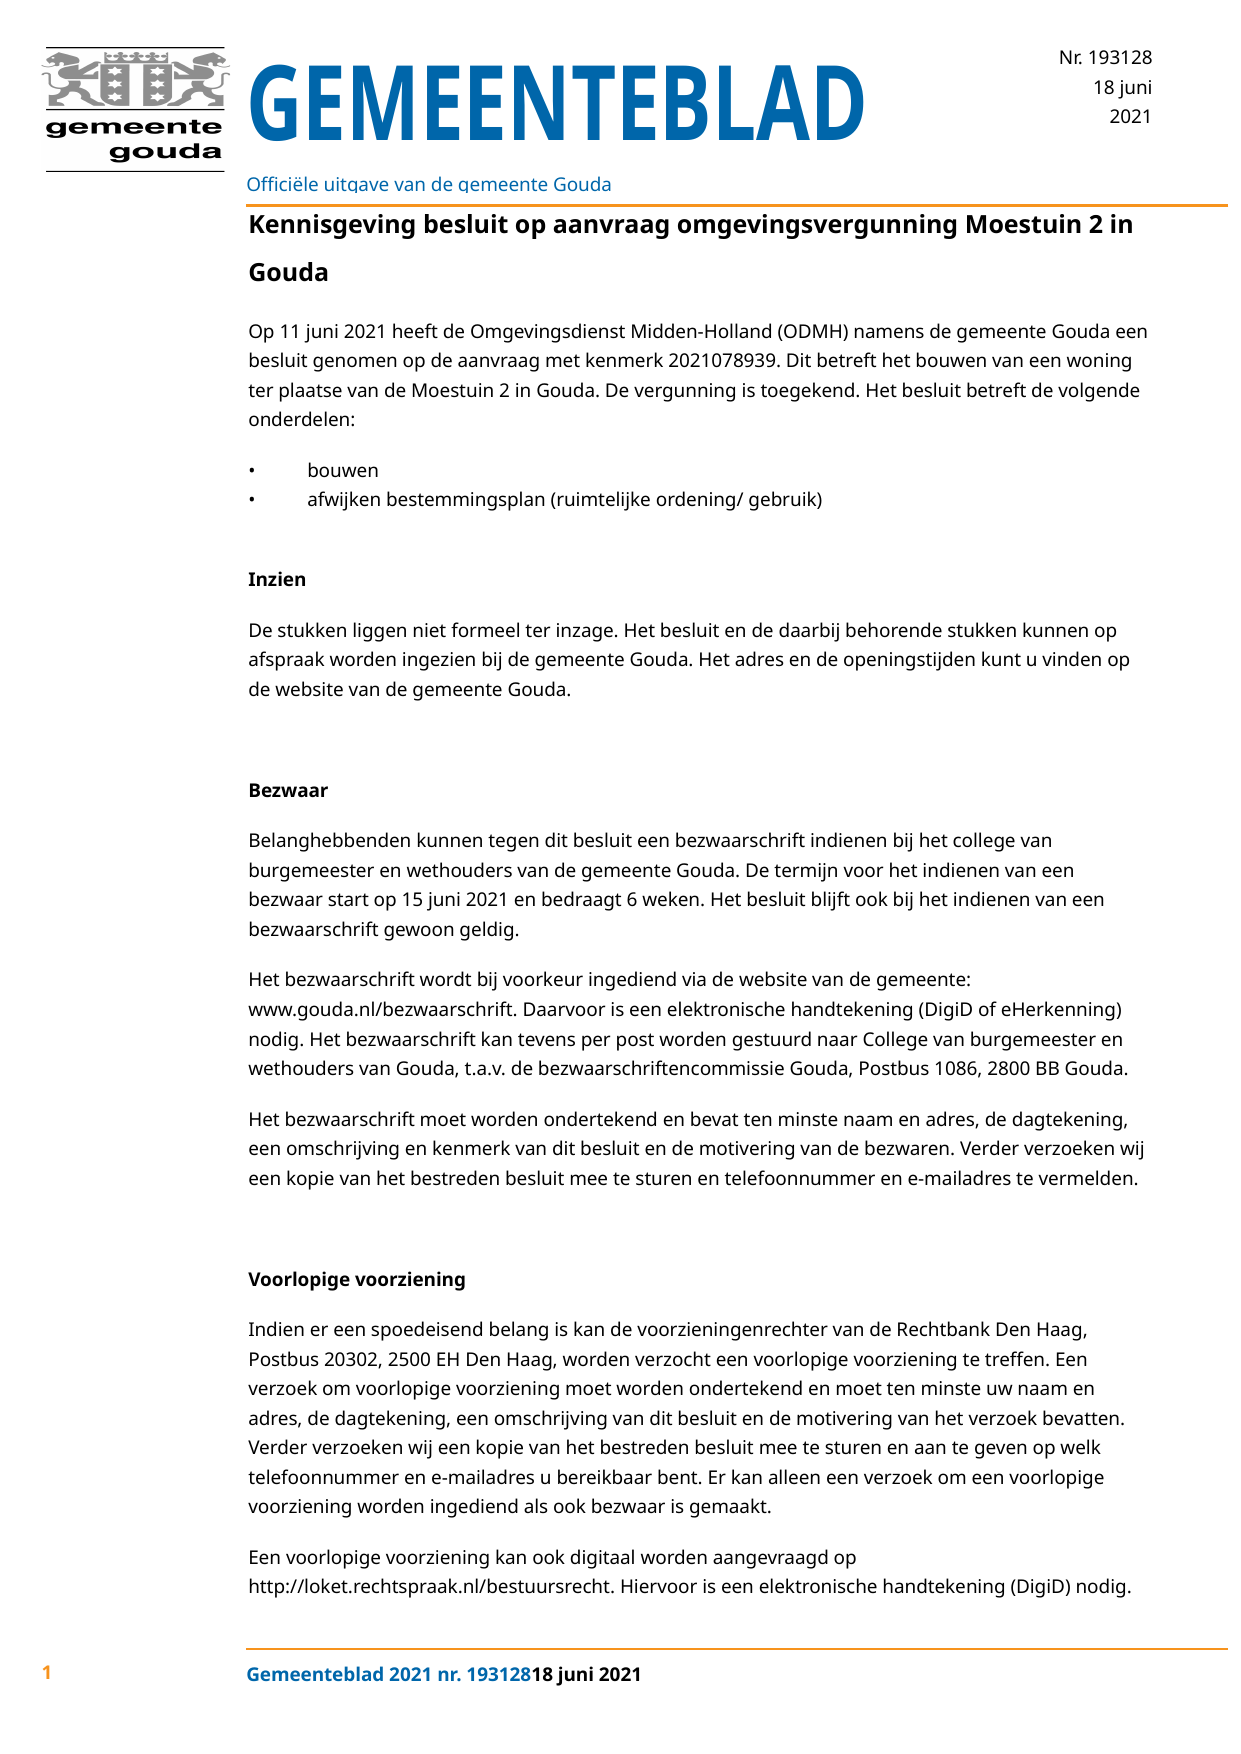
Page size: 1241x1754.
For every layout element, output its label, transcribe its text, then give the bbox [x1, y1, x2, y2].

text Een voorlopige voorziening kan ook digitaal worden aangevraagd op http://loket.rechtspraak.nl/bestuursrecht. Hiervoor is een elektronische handtekening (DigiD) nodig. [248, 1544, 1152, 1599]
text Belanghebbenden kunnen tegen dit besluit een bezwaarschrift indienen bij het college van burgemeester en wethouders van de gemeente Gouda. De termijn voor het indienen van een bezwaar start op 15 juni 2021 en bedraagt 6 weken. Het besluit blijft ook bij het indienen van een bezwaarschrift gewoon geldig. [248, 827, 1152, 942]
text De stukken liggen niet formeel ter inzage. Het besluit en de daarbij behorende stukken kunnen op afspraak worden ingezien bij de gemeente Gouda. Het adres en de openingstijden kunt u vinden op de website van de gemeente Gouda. [248, 617, 1152, 702]
text Kennisgeving besluit op aanvraag omgevingsvergunning Moestuin 2 in Gouda [248, 207, 1152, 288]
text Het bezwaarschrift wordt bij voorkeur ingediend via de website van de gemeente: www.gouda.nl/bezwaarschrift. Daarvoor is een elektronische handtekening (DigiD of eHerkenning) nodig. Het bezwaarschrift kan tevens per post worden gestuurd naar College van burgemeester en wethouders van Gouda, t.a.v. de bezwaarschriftencommissie Gouda, Postbus 1086, 2800 BB Gouda. [248, 967, 1152, 1081]
list bouwen [248, 457, 1152, 483]
picture [41, 47, 231, 172]
text Inzien [248, 567, 1152, 592]
text Bezwaar [248, 777, 1152, 803]
text Op 11 juni 2021 heeft de Omgevingsdienst Midden-Holland (ODMH) namens de gemeente Gouda een besluit genomen op de aanvraag met kenmerk 2021078939. Dit betreft het bouwen van een woning ter plaatse van de Moestuin 2 in Gouda. De vergunning is toegekend. Het besluit betreft de volgende onderdelen: [248, 318, 1152, 432]
text Voorlopige voorziening [248, 1266, 1152, 1292]
text Het bezwaarschrift moet worden ondertekend en bevat ten minste naam en adres, de dagtekening, een omschrijving en kenmerk van dit besluit en de motivering van de bezwaren. Verder verzoeken wij een kopie van het bestreden besluit mee te sturen en telefoonnummer en e-mailadres te vermelden. [248, 1106, 1152, 1191]
text Indien er een spoedeisend belang is kan de voorzieningenrechter van de Rechtbank Den Haag, Postbus 20302, 2500 EH Den Haag, worden verzocht een voorlopige voorziening te treffen. Een verzoek om voorlopige voorziening moet worden ondertekend en moet ten minste uw naam en adres, de dagtekening, een omschrijving van dit besluit en de motivering van het verzoek bevatten. Verder verzoeken wij een kopie van het bestreden besluit mee te sturen en aan te geven op welk telefoonnummer en e-mailadres u bereikbaar bent. Er kan alleen een verzoek om een voorlopige voorziening worden ingediend als ook bezwaar is gemaakt. [248, 1316, 1152, 1519]
list afwijken bestemmingsplan (ruimtelijke ordening/ gebruik) [248, 487, 1152, 512]
